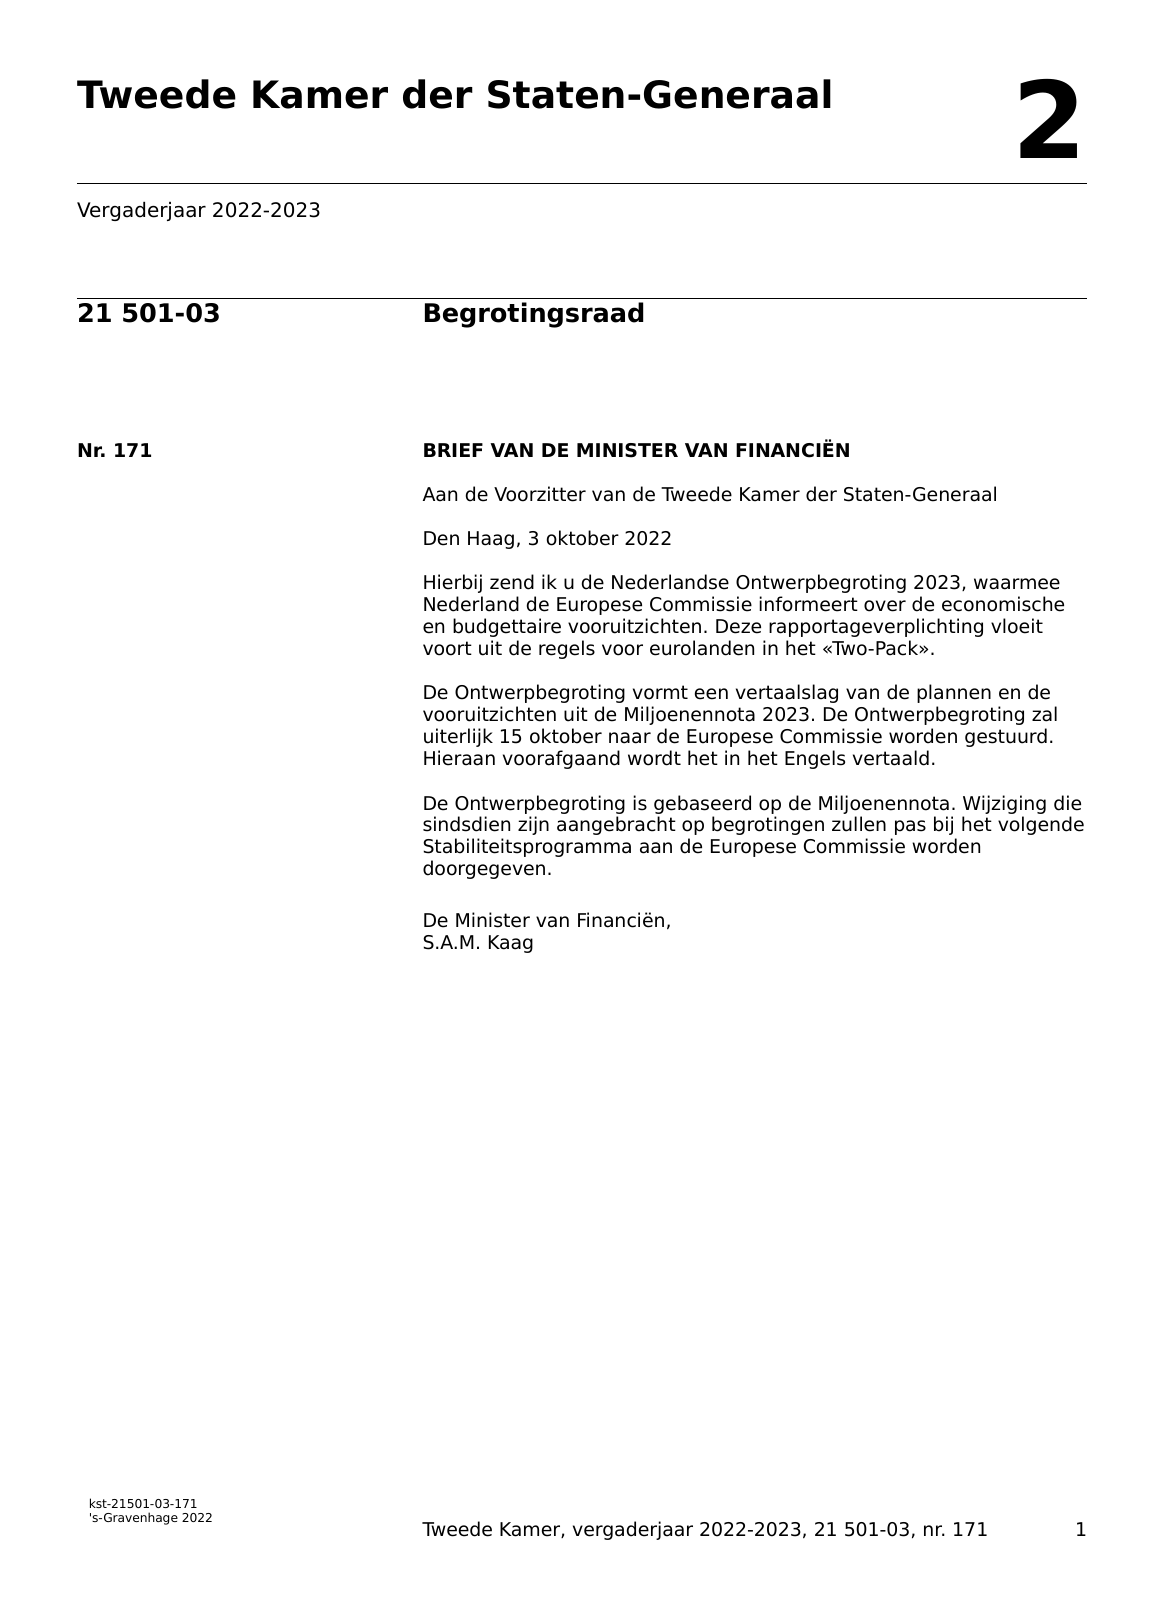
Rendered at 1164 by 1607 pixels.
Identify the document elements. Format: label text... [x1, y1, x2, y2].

subtitle Nr. 171 BRIEF VAN DE MINISTER VAN FINANCIËN [77, 440, 1087, 462]
text De Minister van Financiën, S.A.M. Kaag [422, 910, 1087, 954]
text Hierbij zend ik u de Nederlandse Ontwerpbegroting 2023, waarmee Nederland de Europese Commissie informeert over de economische en budgettaire vooruitzichten. Deze rapportageverplichting vloeit voort uit de regels voor eurolanden in het «Two-Pack». [422, 572, 1087, 660]
subtitle 21 501-03 Begrotingsraad [77, 299, 1087, 329]
text De Ontwerpbegroting is gebaseerd op de Miljoenennota. Wijziging die sindsdien zijn aangebracht op begrotingen zullen pas bij het volgende Stabiliteitsprogramma aan de Europese Commissie worden doorgegeven. [422, 792, 1087, 880]
text 's-Gravenhage 2022 [88, 1511, 323, 1525]
text Den Haag, 3 oktober 2022 [422, 528, 1087, 550]
table_header Tweede Kamer der Staten-Generaal [77, 59, 886, 183]
text De Ontwerpbegroting vormt een vertaalslag van de plannen en de vooruitzichten uit de Miljoenennota 2023. De Ontwerpbegroting zal uiterlijk 15 oktober naar de Europese Commissie worden gestuurd. Hieraan voorafgaand wordt het in het Engels vertaald. [422, 682, 1087, 770]
text Aan de Voorzitter van de Tweede Kamer der Staten-Generaal [422, 484, 1087, 506]
text kst-21501-03-171 [88, 1497, 323, 1511]
table_cell Vergaderjaar 2022-2023 [77, 184, 1087, 298]
table_header 2 [886, 59, 1087, 183]
